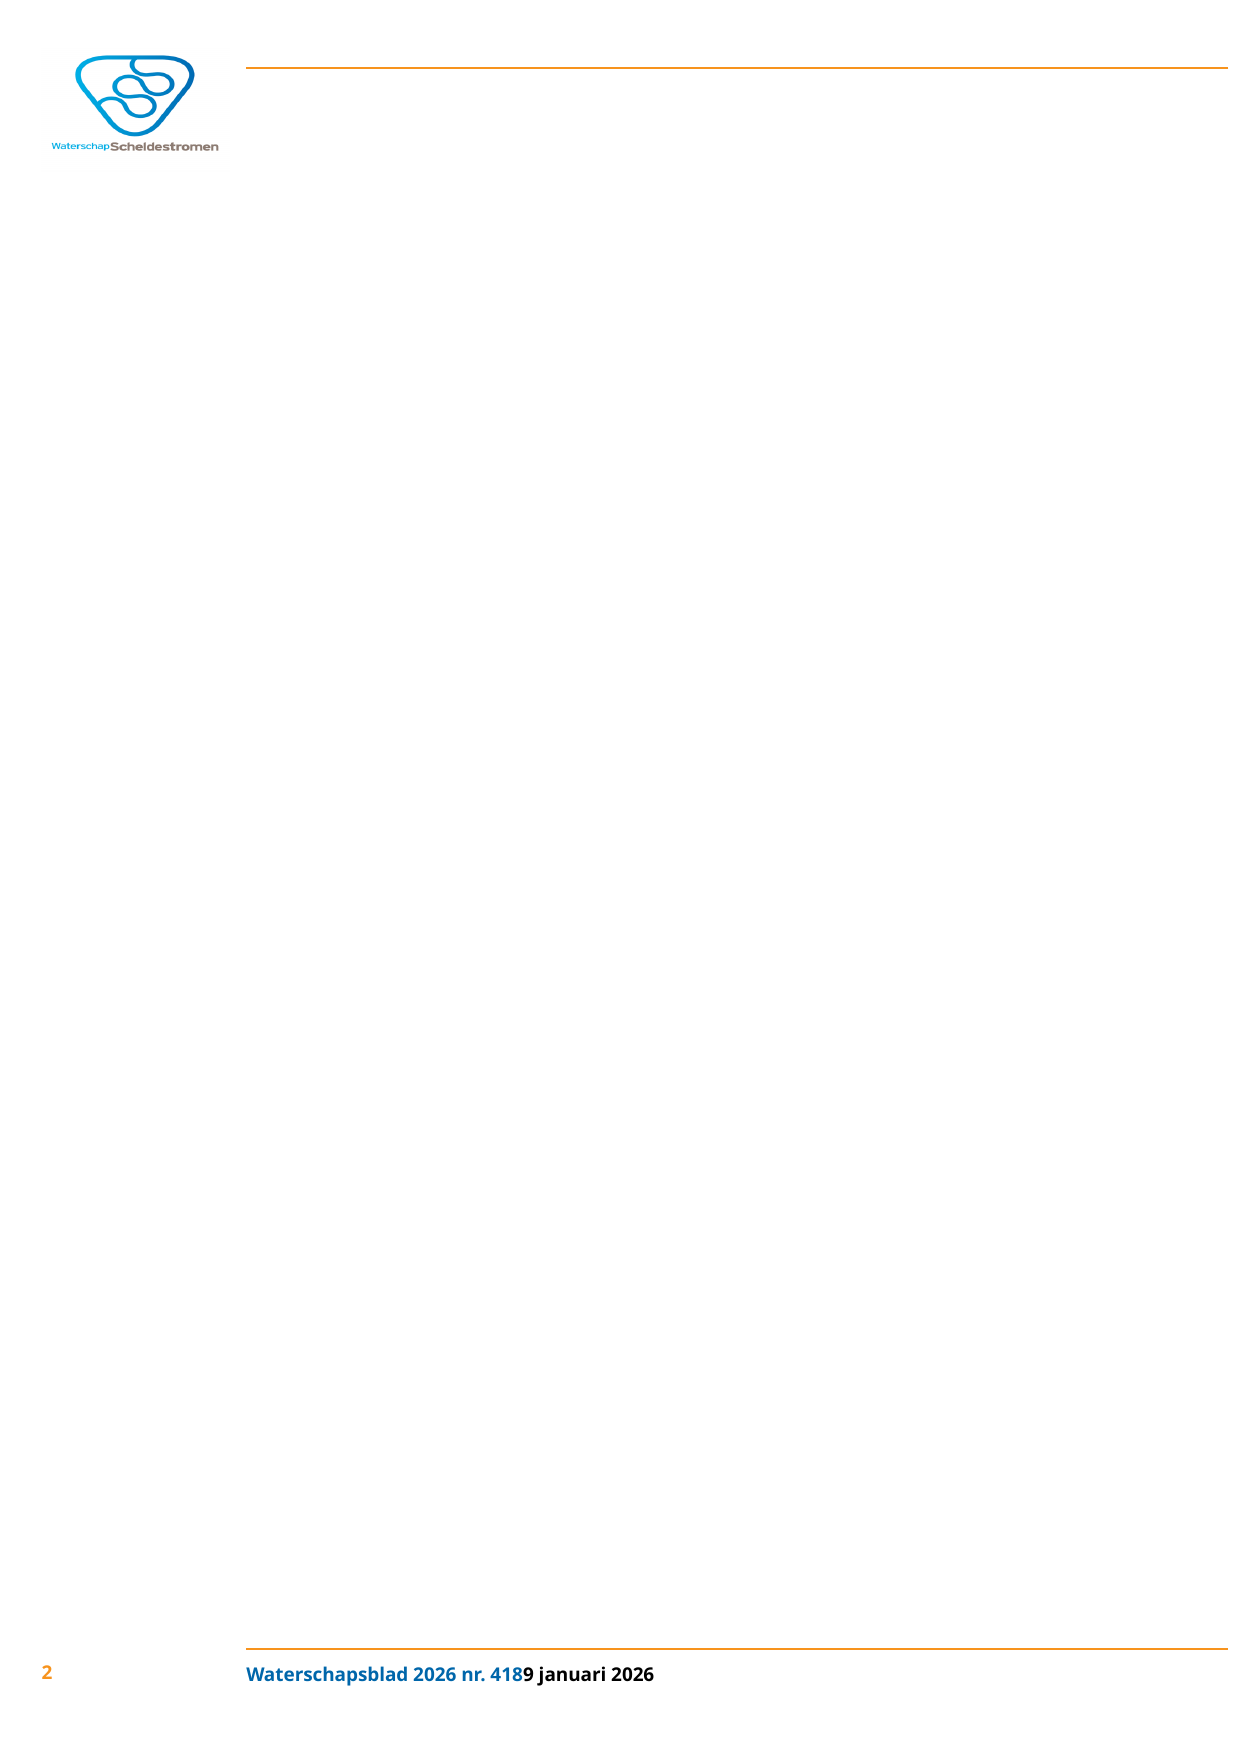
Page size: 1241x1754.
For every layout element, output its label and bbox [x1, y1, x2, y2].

picture [41, 47, 231, 172]
